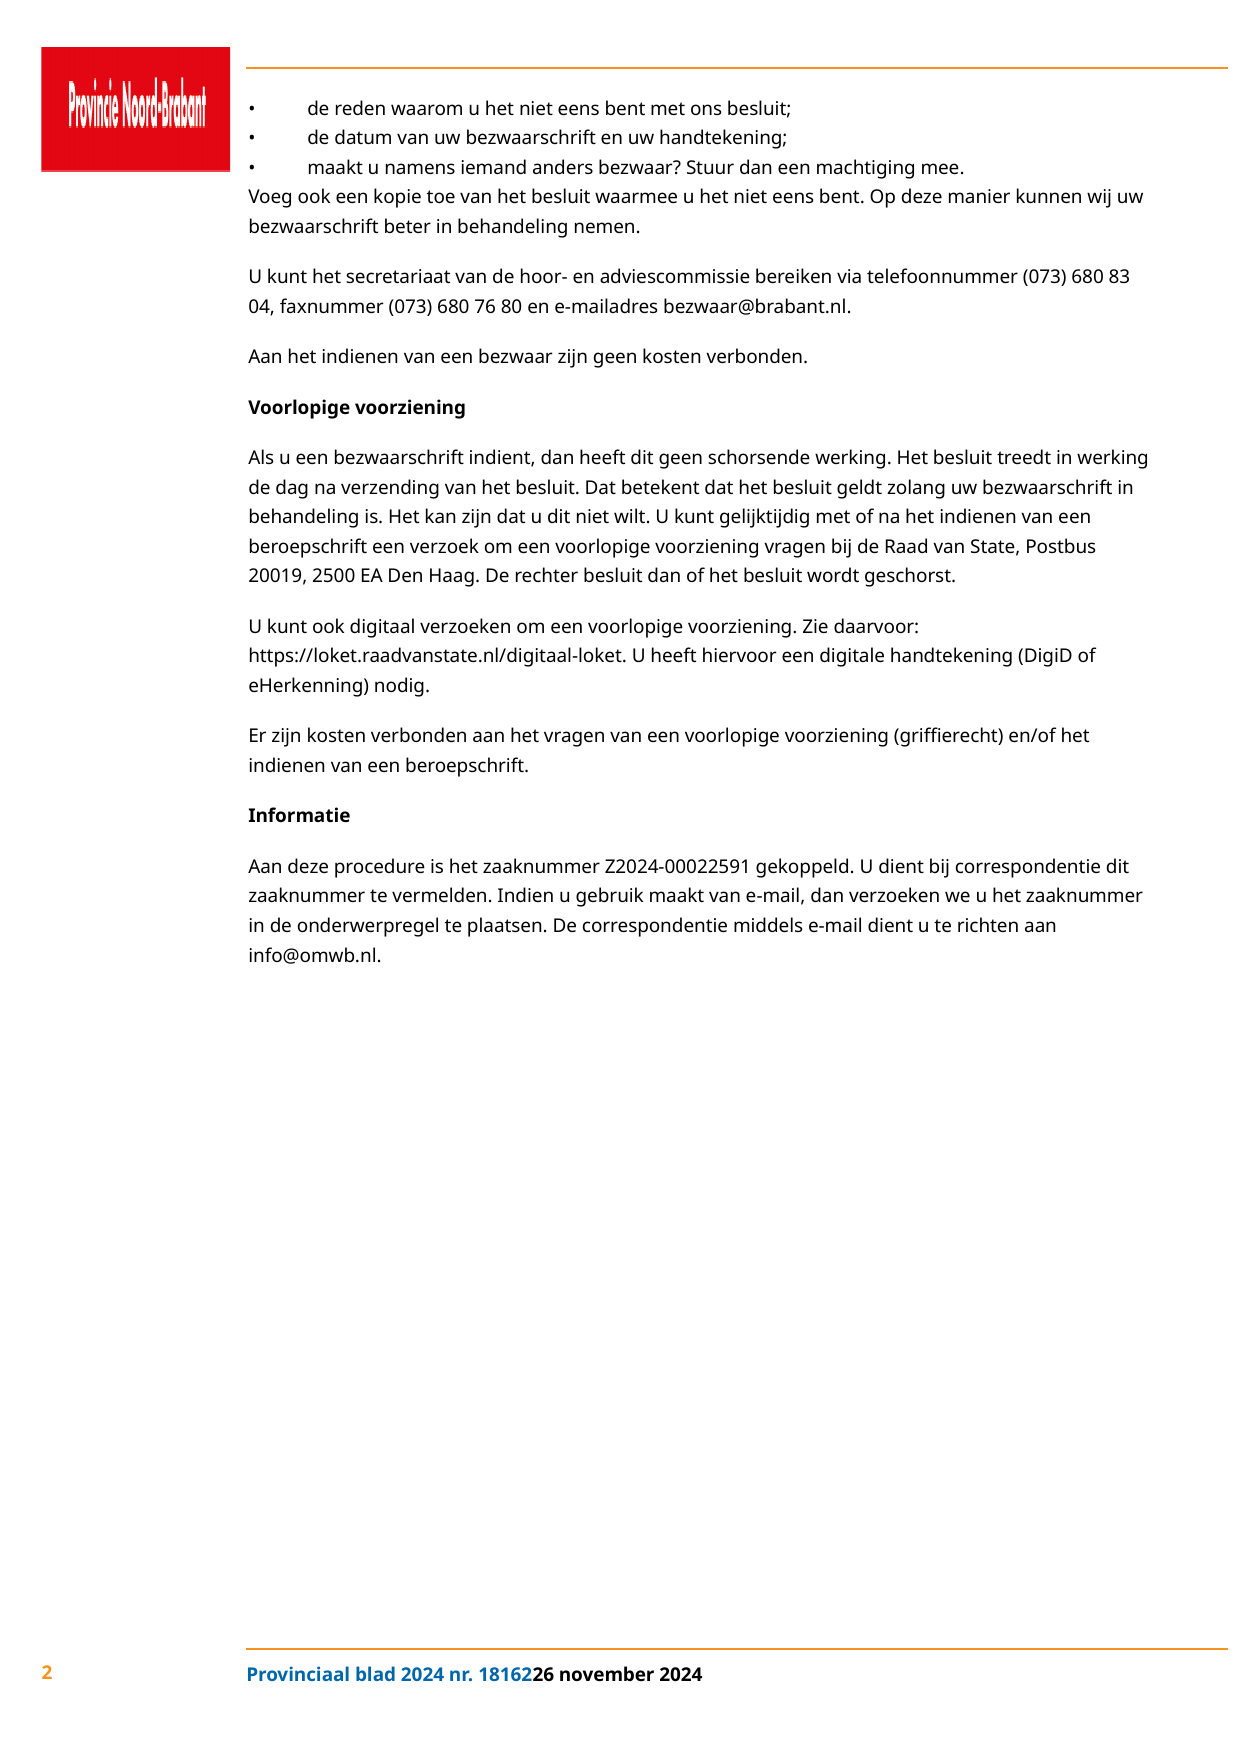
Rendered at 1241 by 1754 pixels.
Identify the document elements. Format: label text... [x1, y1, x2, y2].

text Informatie [248, 803, 1152, 828]
text Aan deze procedure is het zaaknummer Z2024-00022591 gekoppeld. U dient bij correspondentie dit zaaknummer te vermelden. Indien u gebruik maakt van e-mail, dan verzoeken we u het zaaknummer in de onderwerpregel te plaatsen. De correspondentie middels e-mail dient u te richten aan info@omwb.nl. [248, 853, 1152, 968]
text Voeg ook een kopie toe van het besluit waarmee u het niet eens bent. Op deze manier kunnen wij uw bezwaarschrift beter in behandeling nemen. [248, 183, 1152, 239]
list de datum van uw bezwaarschrift en uw handtekening; [248, 124, 1152, 150]
list de reden waarom u het niet eens bent met ons besluit; [248, 95, 1152, 121]
list maakt u namens iemand anders bezwaar? Stuur dan een machtiging mee. [248, 154, 1152, 180]
text Als u een bezwaarschrift indient, dan heeft dit geen schorsende werking. Het besluit treedt in werking de dag na verzending van het besluit. Dat betekent dat het besluit geldt zolang uw bezwaarschrift in behandeling is. Het kan zijn dat u dit niet wilt. U kunt gelijktijdig met of na het indienen van een beroepschrift een verzoek om een voorlopige voorziening vragen bij de Raad van State, Postbus 20019, 2500 EA Den Haag. De rechter besluit dan of het besluit wordt geschorst. [248, 444, 1152, 588]
text U kunt het secretariaat van de hoor- en adviescommissie bereiken via telefoonnummer (073) 680 83 04, faxnummer (073) 680 76 80 en e-mailadres bezwaar@brabant.nl. [248, 263, 1152, 319]
text U kunt ook digitaal verzoeken om een voorlopige voorziening. Zie daarvoor: https://loket.raadvanstate.nl/digitaal-loket. U heeft hiervoor een digitale handtekening (DigiD of eHerkenning) nodig. [248, 613, 1152, 698]
text Er zijn kosten verbonden aan het vragen van een voorlopige voorziening (griffierecht) en/of het indienen van een beroepschrift. [248, 723, 1152, 778]
picture [41, 47, 231, 172]
text Aan het indienen van een bezwaar zijn geen kosten verbonden. [248, 343, 1152, 369]
text Voorlopige voorziening [248, 394, 1152, 420]
